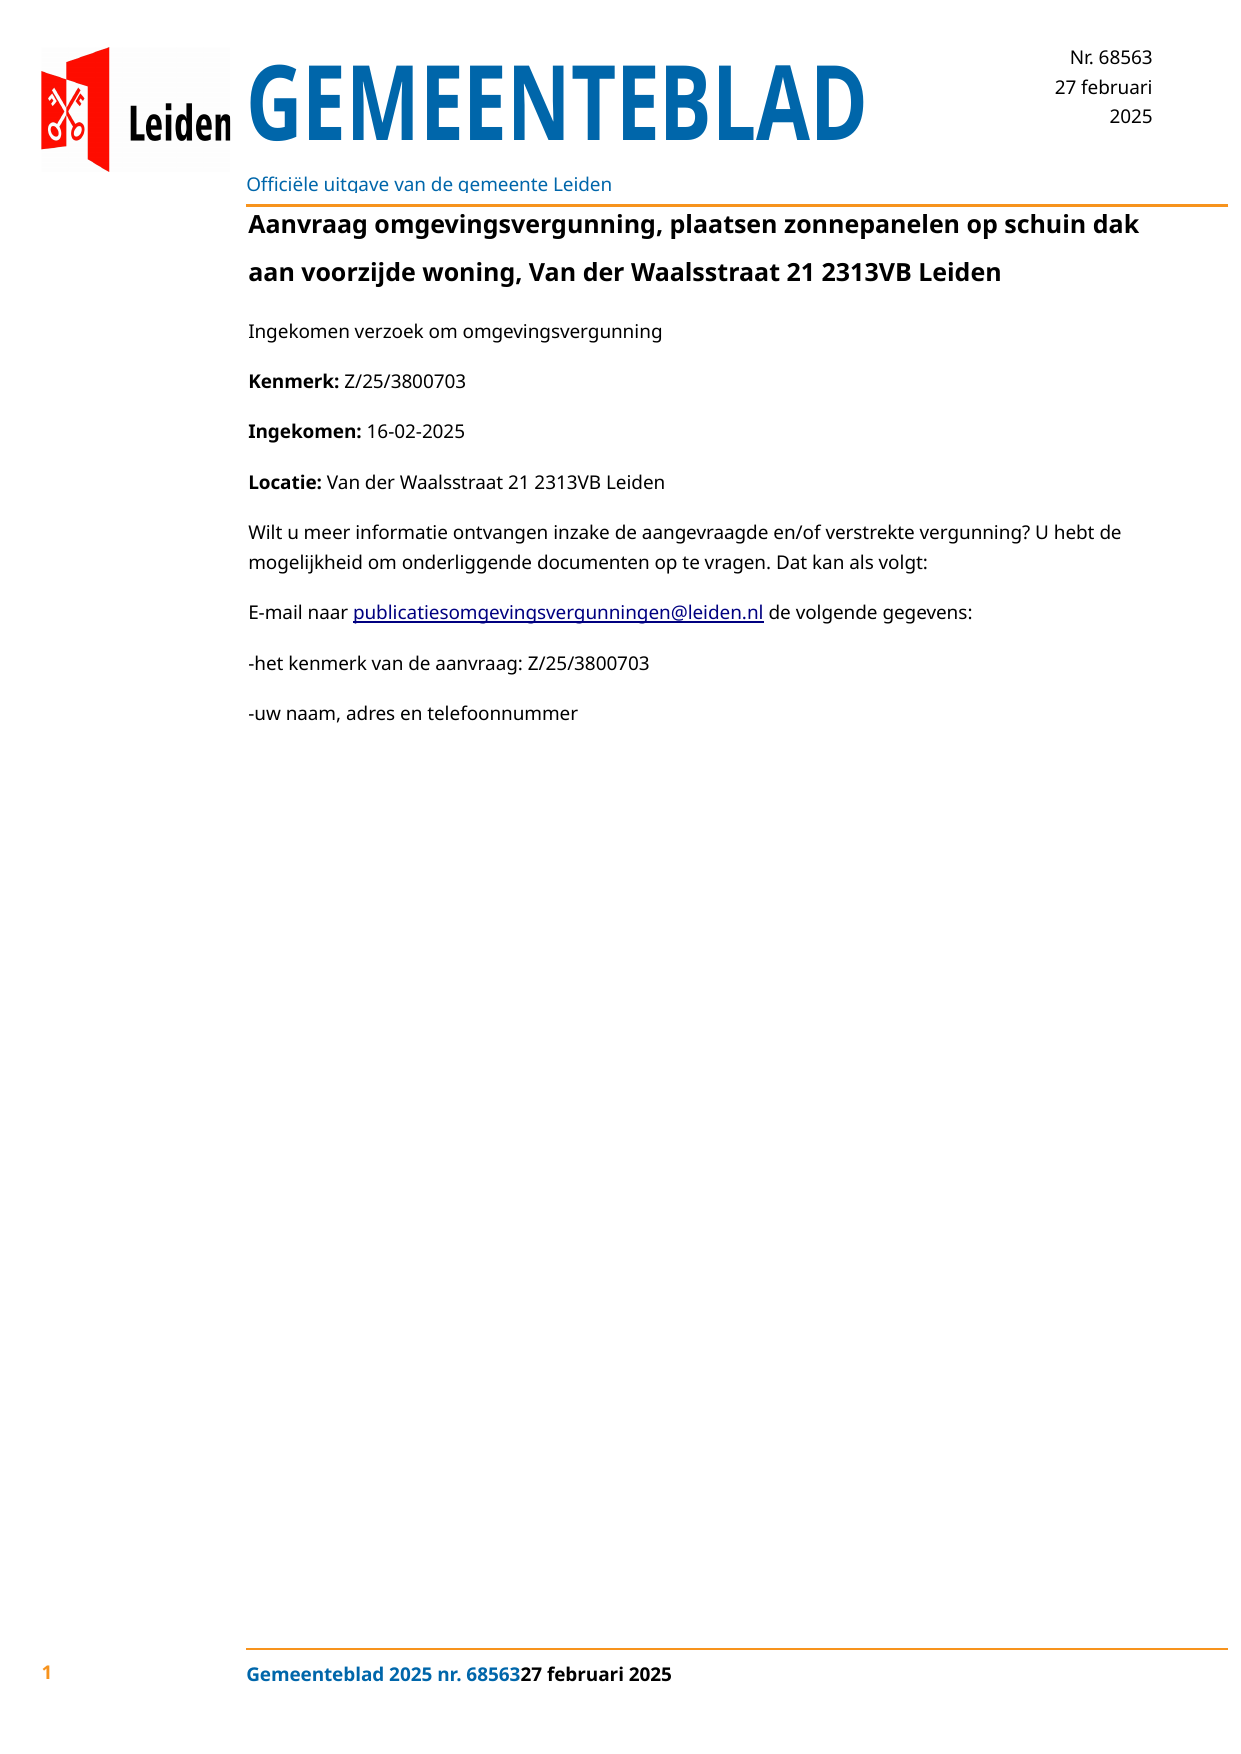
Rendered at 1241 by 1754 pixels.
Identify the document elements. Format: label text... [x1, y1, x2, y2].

text Ingekomen: 16-02-2025 [248, 419, 1152, 444]
text Locatie: Van der Waalsstraat 21 2313VB Leiden [248, 469, 1152, 495]
picture [41, 47, 231, 172]
text Wilt u meer informatie ontvangen inzake de aangevraagde en/of verstrekte vergunning? U hebt de mogelijkheid om onderliggende documenten op te vragen. Dat kan als volgt: [248, 519, 1152, 575]
text Ingekomen verzoek om omgevingsvergunning [248, 318, 1152, 344]
text Kenmerk: Z/25/3800703 [248, 368, 1152, 394]
text E-mail naar publicatiesomgevingsvergunningen@leiden.nl de volgende gegevens: [248, 599, 1152, 625]
text -het kenmerk van de aanvraag: Z/25/3800703 [248, 650, 1152, 676]
text -uw naam, adres en telefoonnummer [248, 700, 1152, 726]
text Aanvraag omgevingsvergunning, plaatsen zonnepanelen op schuin dak aan voorzijde woning, Van der Waalsstraat 21 2313VB Leiden [248, 207, 1152, 288]
